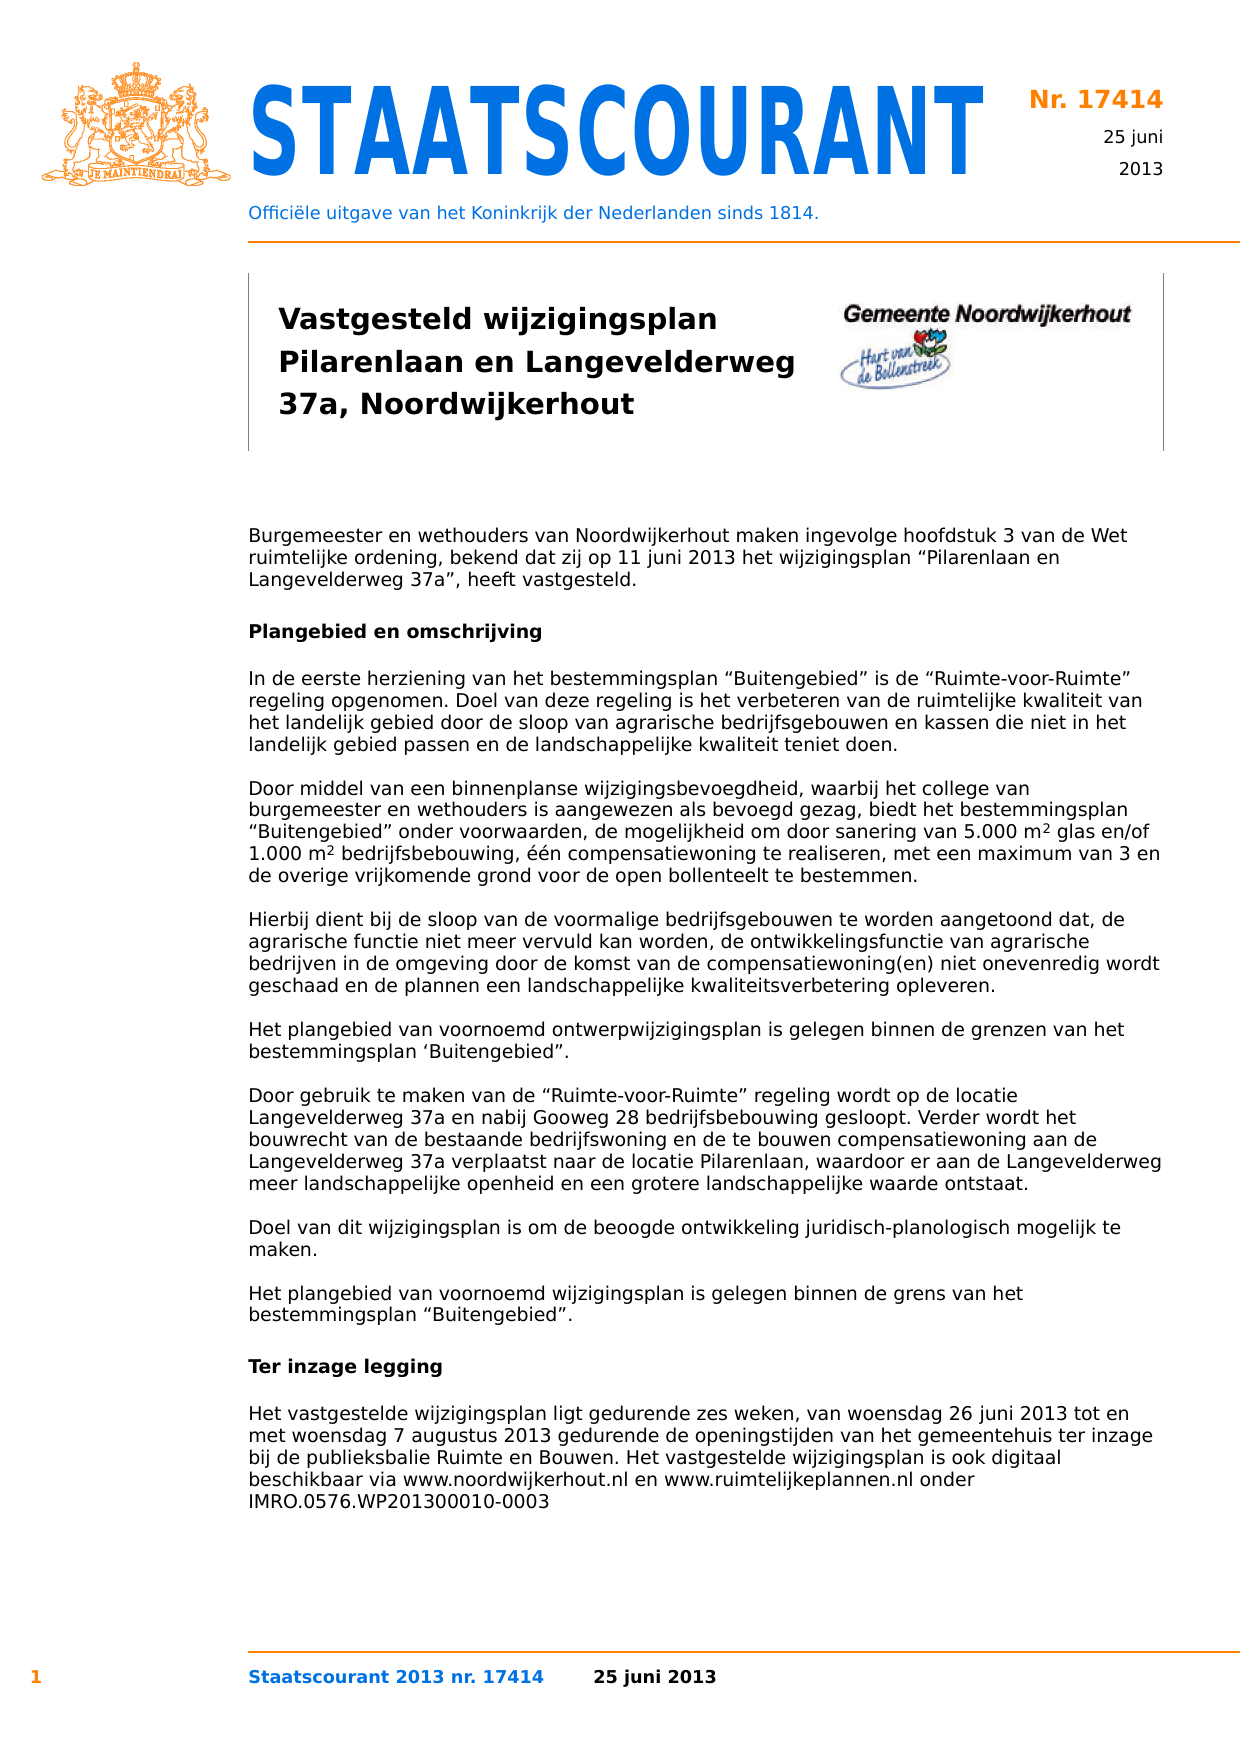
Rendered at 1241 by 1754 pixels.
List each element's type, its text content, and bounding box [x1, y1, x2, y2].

table_header STAATSCOURANT [248, 62, 998, 203]
subtitle Plangebied en omschrijving [248, 621, 1163, 643]
table_cell Officiële uitgave van het Koninkrijk der Nederlanden sinds 1814. [248, 203, 1240, 241]
text Door middel van een binnenplanse wijzigingsbevoegdheid, waarbij het college van burgemeester en wethouders is aangewezen als bevoegd gezag, biedt het bestemmingsplan “Buitengebied” onder voorwaarden, de mogelijkheid om door sanering van 5.000 m2 glas en/of 1.000 m2 bedrijfsbebouwing, één compensatiewoning te realiseren, met een maximum van 3 en de overige vrijkomende grond voor de open bollenteelt te bestemmen. [248, 777, 1163, 887]
subtitle Vastgesteld wijzigingsplan Pilarenlaan en Langevelderweg 37a, Noordwijkerhout [249, 273, 1163, 451]
table_header [25, 62, 248, 241]
text Door gebruik te maken van de “Ruimte-voor-Ruimte” regeling wordt op de locatie Langevelderweg 37a en nabij Gooweg 28 bedrijfsbebouwing gesloopt. Verder wordt het bouwrecht van de bestaande bedrijfswoning en de te bouwen compensatiewoning aan de Langevelderweg 37a verplaatst naar de locatie Pilarenlaan, waardoor er aan de Langevelderweg meer landschappelijke openheid en een grotere landschappelijke waarde ontstaat. [248, 1085, 1163, 1195]
text Het vastgestelde wijzigingsplan ligt gedurende zes weken, van woensdag 26 juni 2013 tot en met woensdag 7 augustus 2013 gedurende de openingstijden van het gemeentehuis ter inzage bij de publieksbalie Ruimte en Bouwen. Het vastgestelde wijzigingsplan is ook digitaal beschikbaar via www.noordwijkerhout.nl en www.ruimtelijkeplannen.nl onder IMRO.0576.WP201300010-0003 [248, 1403, 1163, 1513]
text Doel van dit wijzigingsplan is om de beoogde ontwikkeling juridisch-planologisch mogelijk te maken. [248, 1217, 1163, 1261]
table_cell 25 juni [998, 121, 1240, 153]
picture [41, 62, 231, 186]
subtitle Ter inzage legging [248, 1356, 1163, 1378]
text Burgemeester en wethouders van Noordwijkerhout maken ingevolge hoofdstuk 3 van de Wet ruimtelijke ordening, bekend dat zij op 11 juni 2013 het wijzigingsplan “Pilarenlaan en Langevelderweg 37a”, heeft vastgesteld. [248, 525, 1163, 591]
text Het plangebied van voornoemd ontwerpwijzigingsplan is gelegen binnen de grenzen van het bestemmingsplan ‘Buitengebied”. [248, 1019, 1163, 1063]
text Hierbij dient bij de sloop van de voormalige bedrijfsgebouwen te worden aangetoond dat, de agrarische functie niet meer vervuld kan worden, de ontwikkelingsfunctie van agrarische bedrijven in de omgeving door de komst van de compensatiewoning(en) niet onevenredig wordt geschaad en de plannen een landschappelijke kwaliteitsverbetering opleveren. [248, 909, 1163, 997]
table_header Nr. 17414 [998, 62, 1240, 121]
text In de eerste herziening van het bestemmingsplan “Buitengebied” is de “Ruimte-voor-Ruimte” regeling opgenomen. Doel van deze regeling is het verbeteren van de ruimtelijke kwaliteit van het landelijk gebied door de sloop van agrarische bedrijfsgebouwen en kassen die niet in het landelijk gebied passen en de landschappelijke kwaliteit teniet doen. [248, 668, 1163, 756]
table_cell 2013 [998, 153, 1240, 203]
picture [838, 302, 1134, 391]
text Het plangebied van voornoemd wijzigingsplan is gelegen binnen de grens van het bestemmingsplan “Buitengebied”. [248, 1282, 1163, 1326]
